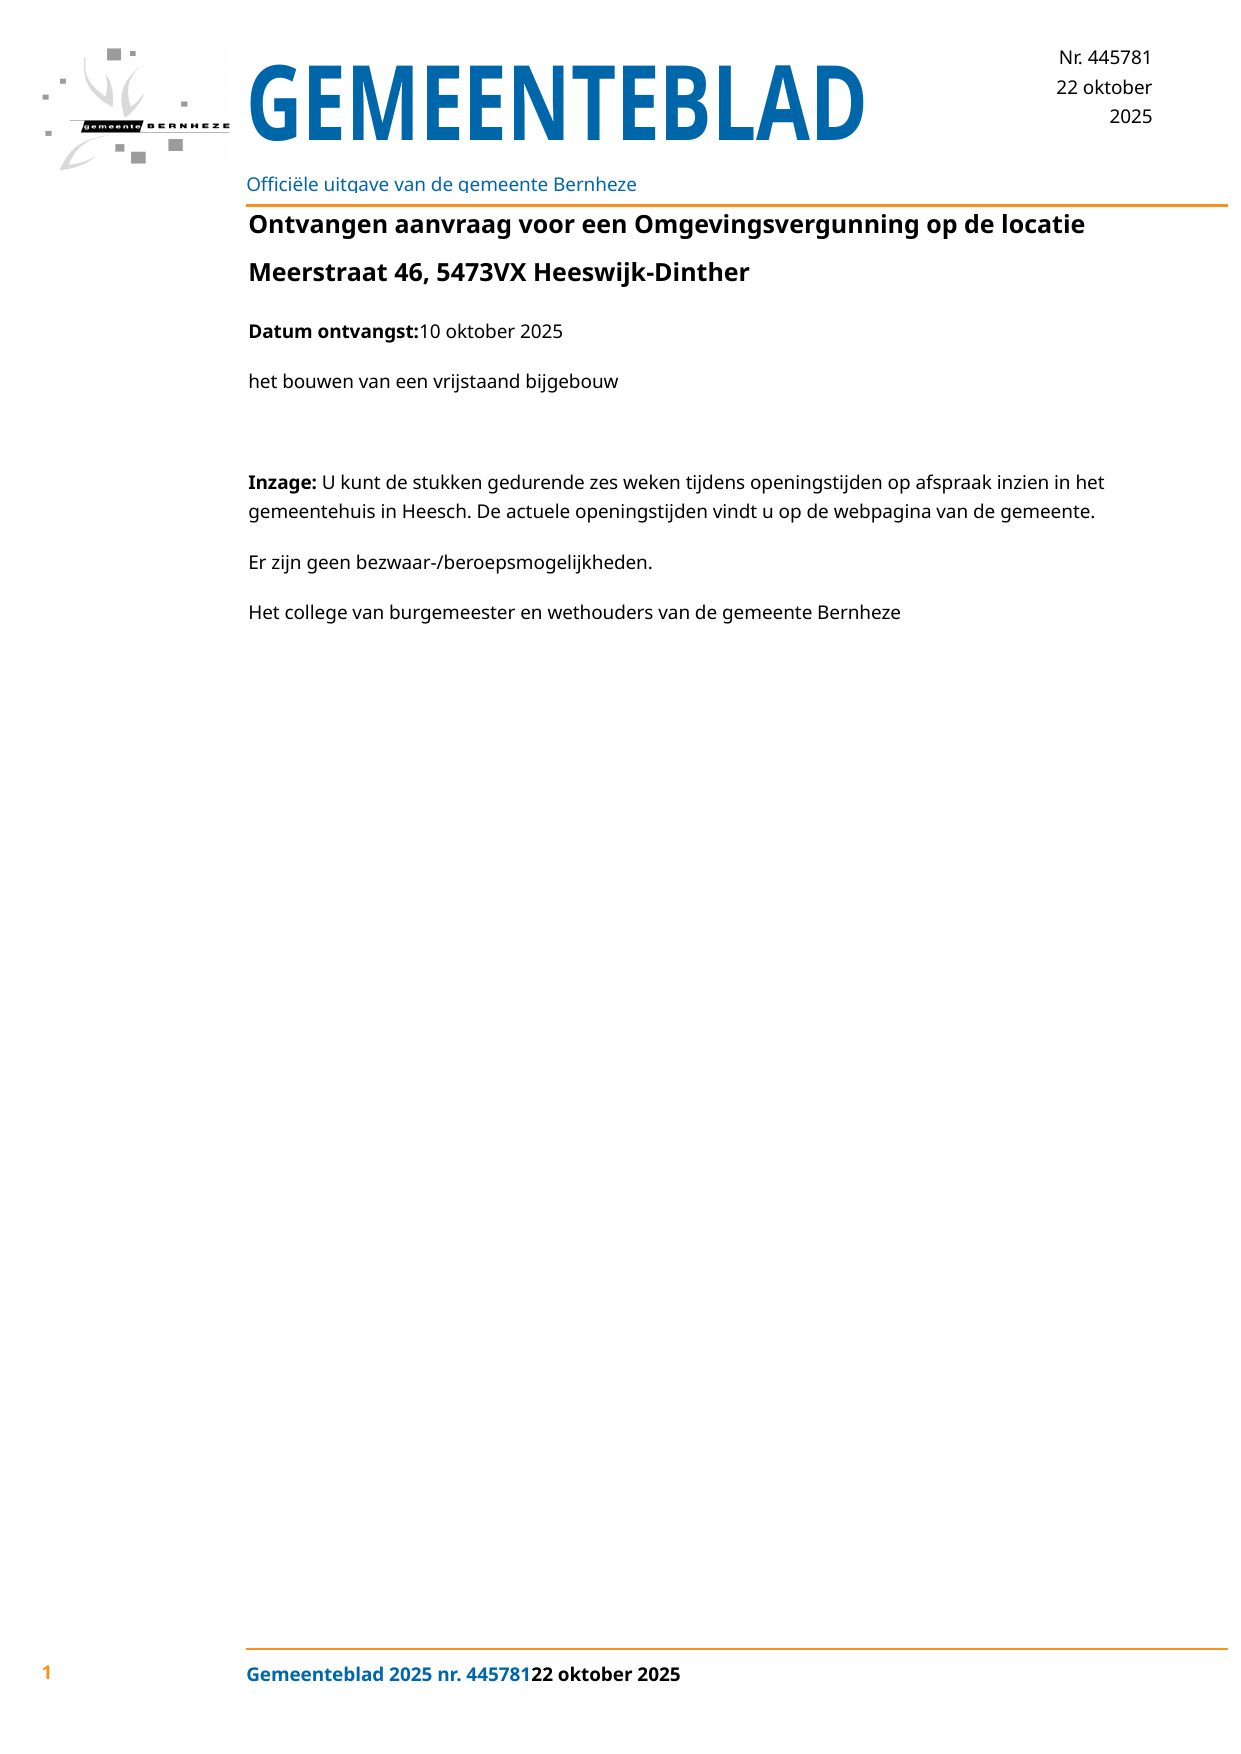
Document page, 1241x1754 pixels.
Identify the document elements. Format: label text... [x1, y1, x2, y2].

text Datum ontvangst:10 oktober 2025 [248, 318, 1152, 344]
text het bouwen van een vrijstaand bijgebouw [248, 368, 1152, 394]
text Ontvangen aanvraag voor een Omgevingsvergunning op de locatie Meerstraat 46, 5473VX Heeswijk-Dinther [248, 207, 1152, 288]
picture [41, 47, 231, 172]
text Het college van burgemeester en wethouders van de gemeente Bernheze [248, 599, 1152, 625]
text Er zijn geen bezwaar-/beroepsmogelijkheden. [248, 549, 1152, 575]
text Inzage: U kunt de stukken gedurende zes weken tijdens openingstijden op afspraak inzien in het gemeentehuis in Heesch. De actuele openingstijden vindt u op de webpagina van de gemeente. [248, 469, 1152, 524]
